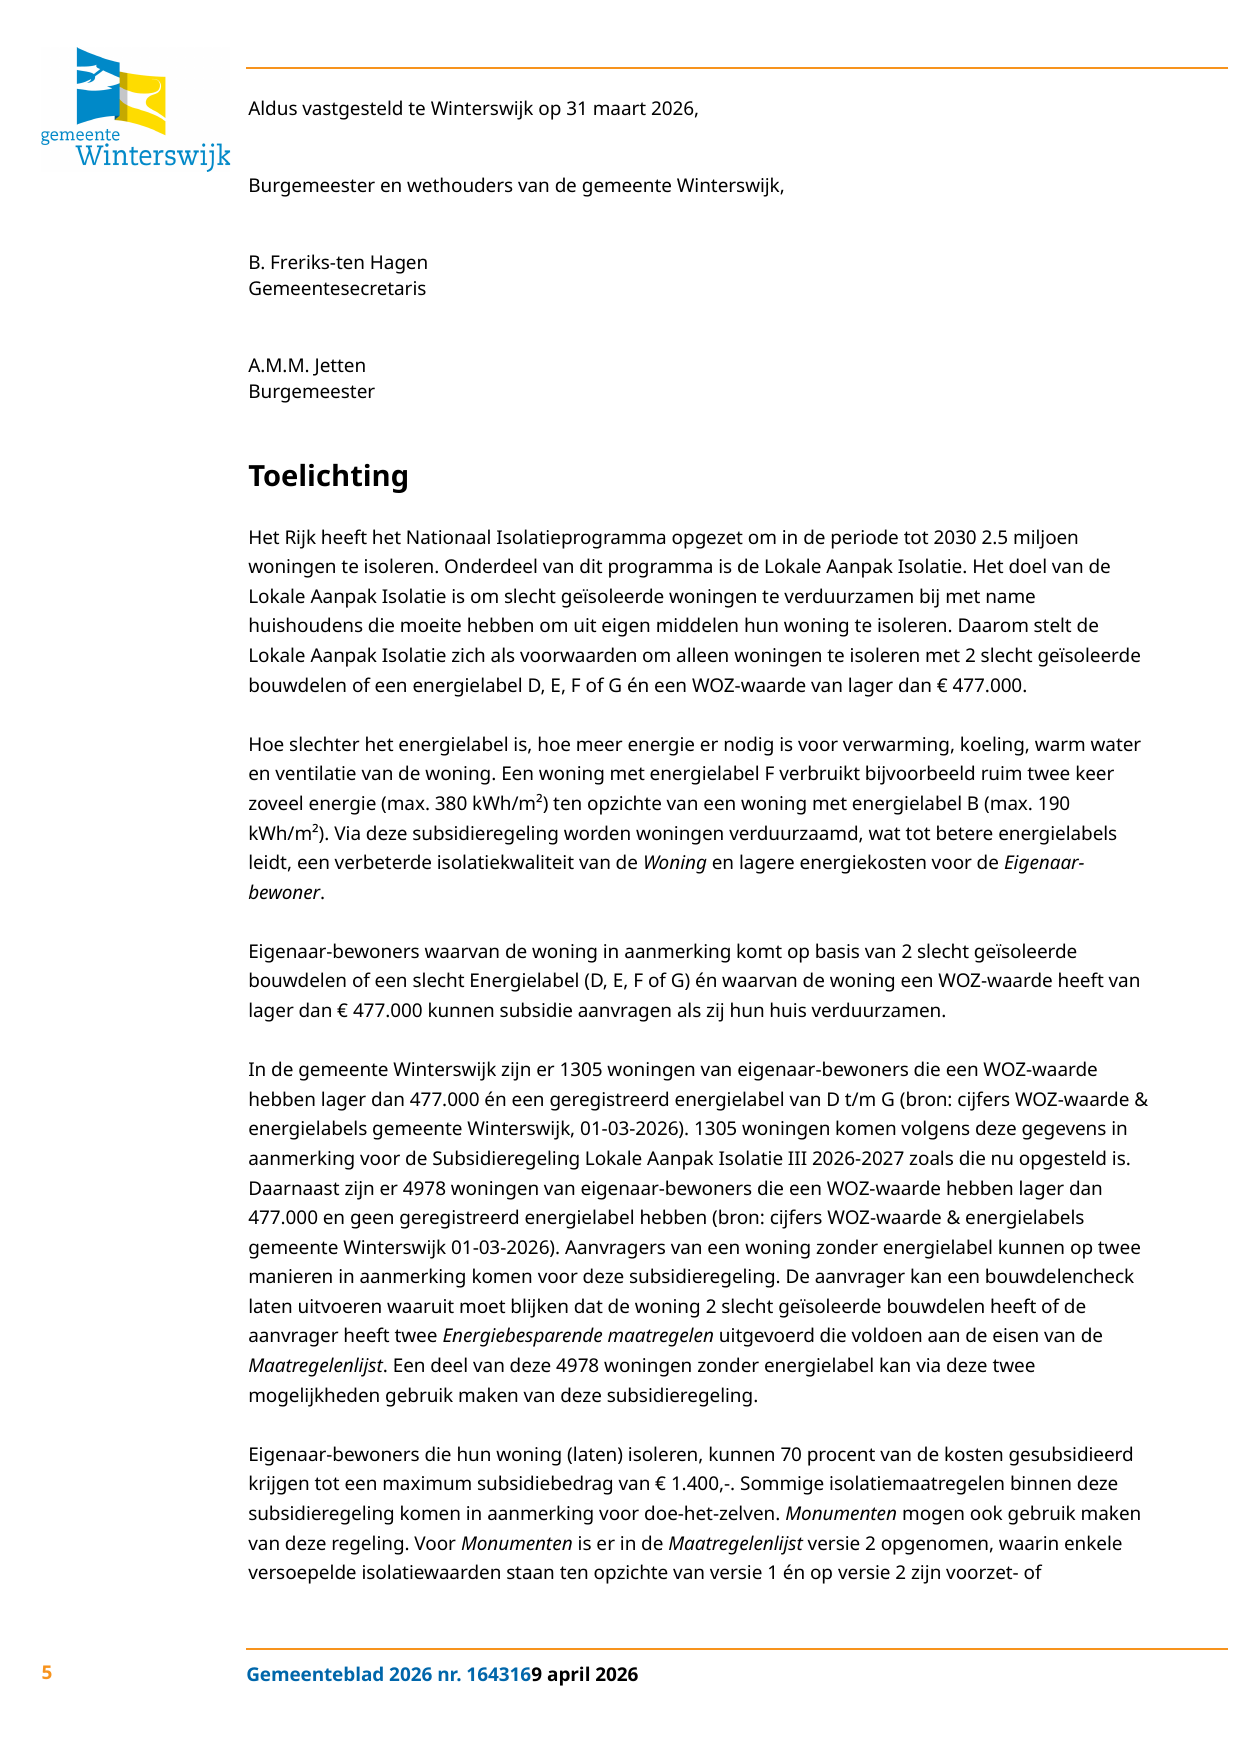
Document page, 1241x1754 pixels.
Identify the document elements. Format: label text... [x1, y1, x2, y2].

text Toelichting [248, 455, 1152, 495]
text Eigenaar-bewoners waarvan de woning in aanmerking komt op basis van 2 slecht geïsoleerde bouwdelen of een slecht Energielabel (D, E, F of G) én waarvan de woning een WOZ-waarde heeft van lager dan € 477.000 kunnen subsidie aanvragen als zij hun huis verduurzamen. [248, 938, 1152, 1023]
picture [225, 153, 231, 162]
picture [41, 47, 231, 172]
text Het Rijk heeft het Nationaal Isolatieprogramma opgezet om in de periode tot 2030 2.5 miljoen woningen te isoleren. Onderdeel van dit programma is de Lokale Aanpak Isolatie. Het doel van de Lokale Aanpak Isolatie is om slecht geïsoleerde woningen te verduurzamen bij met name huishoudens die moeite hebben om uit eigen middelen hun woning te isoleren. Daarom stelt de Lokale Aanpak Isolatie zich als voorwaarden om alleen woningen te isoleren met 2 slecht geïsoleerde bouwdelen of een energielabel D, E, F of G én een WOZ-waarde van lager dan € 477.000. [248, 524, 1152, 697]
text Gemeentesecretaris [248, 275, 1152, 301]
text In de gemeente Winterswijk zijn er 1305 woningen van eigenaar-bewoners die een WOZ-waarde hebben lager dan 477.000 én een geregistreerd energielabel van D t/m G (bron: cijfers WOZ-waarde & energielabels gemeente Winterswijk, 01-03-2026). 1305 woningen komen volgens deze gegevens in aanmerking voor de Subsidieregeling Lokale Aanpak Isolatie III 2026-2027 zoals die nu opgesteld is. Daarnaast zijn er 4978 woningen van eigenaar-bewoners die een WOZ-waarde hebben lager dan 477.000 en geen geregistreerd energielabel hebben (bron: cijfers WOZ-waarde & energielabels gemeente Winterswijk 01-03-2026). Aanvragers van een woning zonder energielabel kunnen op twee manieren in aanmerking komen voor deze subsidieregeling. De aanvrager kan een bouwdelencheck laten uitvoeren waaruit moet blijken dat de woning 2 slecht geïsoleerde bouwdelen heeft of de aanvrager heeft twee Energiebesparende maatregelen uitgevoerd die voldoen aan de eisen van de Maatregelenlijst. Een deel van deze 4978 woningen zonder energielabel kan via deze twee mogelijkheden gebruik maken van deze subsidieregeling. [248, 1056, 1152, 1407]
text Eigenaar-bewoners die hun woning (laten) isoleren, kunnen 70 procent van de kosten gesubsidieerd krijgen tot een maximum subsidiebedrag van € 1.400,-. Sommige isolatiemaatregelen binnen deze subsidieregeling komen in aanmerking voor doe-het-zelven. Monumenten mogen ook gebruik maken van deze regeling. Voor Monumenten is er in de Maatregelenlijst versie 2 opgenomen, waarin enkele versoepelde isolatiewaarden staan ten opzichte van versie 1 én op versie 2 zijn voorzet- of [248, 1441, 1152, 1585]
text Burgemeester en wethouders van de gemeente Winterswijk, [248, 172, 1152, 198]
text Aldus vastgesteld te Winterswijk op 31 maart 2026, [248, 95, 1152, 121]
text Burgemeester [248, 378, 1152, 403]
text B. Freriks-ten Hagen [248, 249, 1152, 275]
text Hoe slechter het energielabel is, hoe meer energie er nodig is voor verwarming, koeling, warm water en ventilatie van de woning. Een woning met energielabel F verbruikt bijvoorbeeld ruim twee keer zoveel energie (max. 380 kWh/m²) ten opzichte van een woning met energielabel B (max. 190 kWh/m²). Via deze subsidieregeling worden woningen verduurzaamd, wat tot betere energielabels leidt, een verbeterde isolatiekwaliteit van de Woning en lagere energiekosten voor de Eigenaar-bewoner. [248, 731, 1152, 904]
text A.M.M. Jetten [248, 352, 1152, 378]
